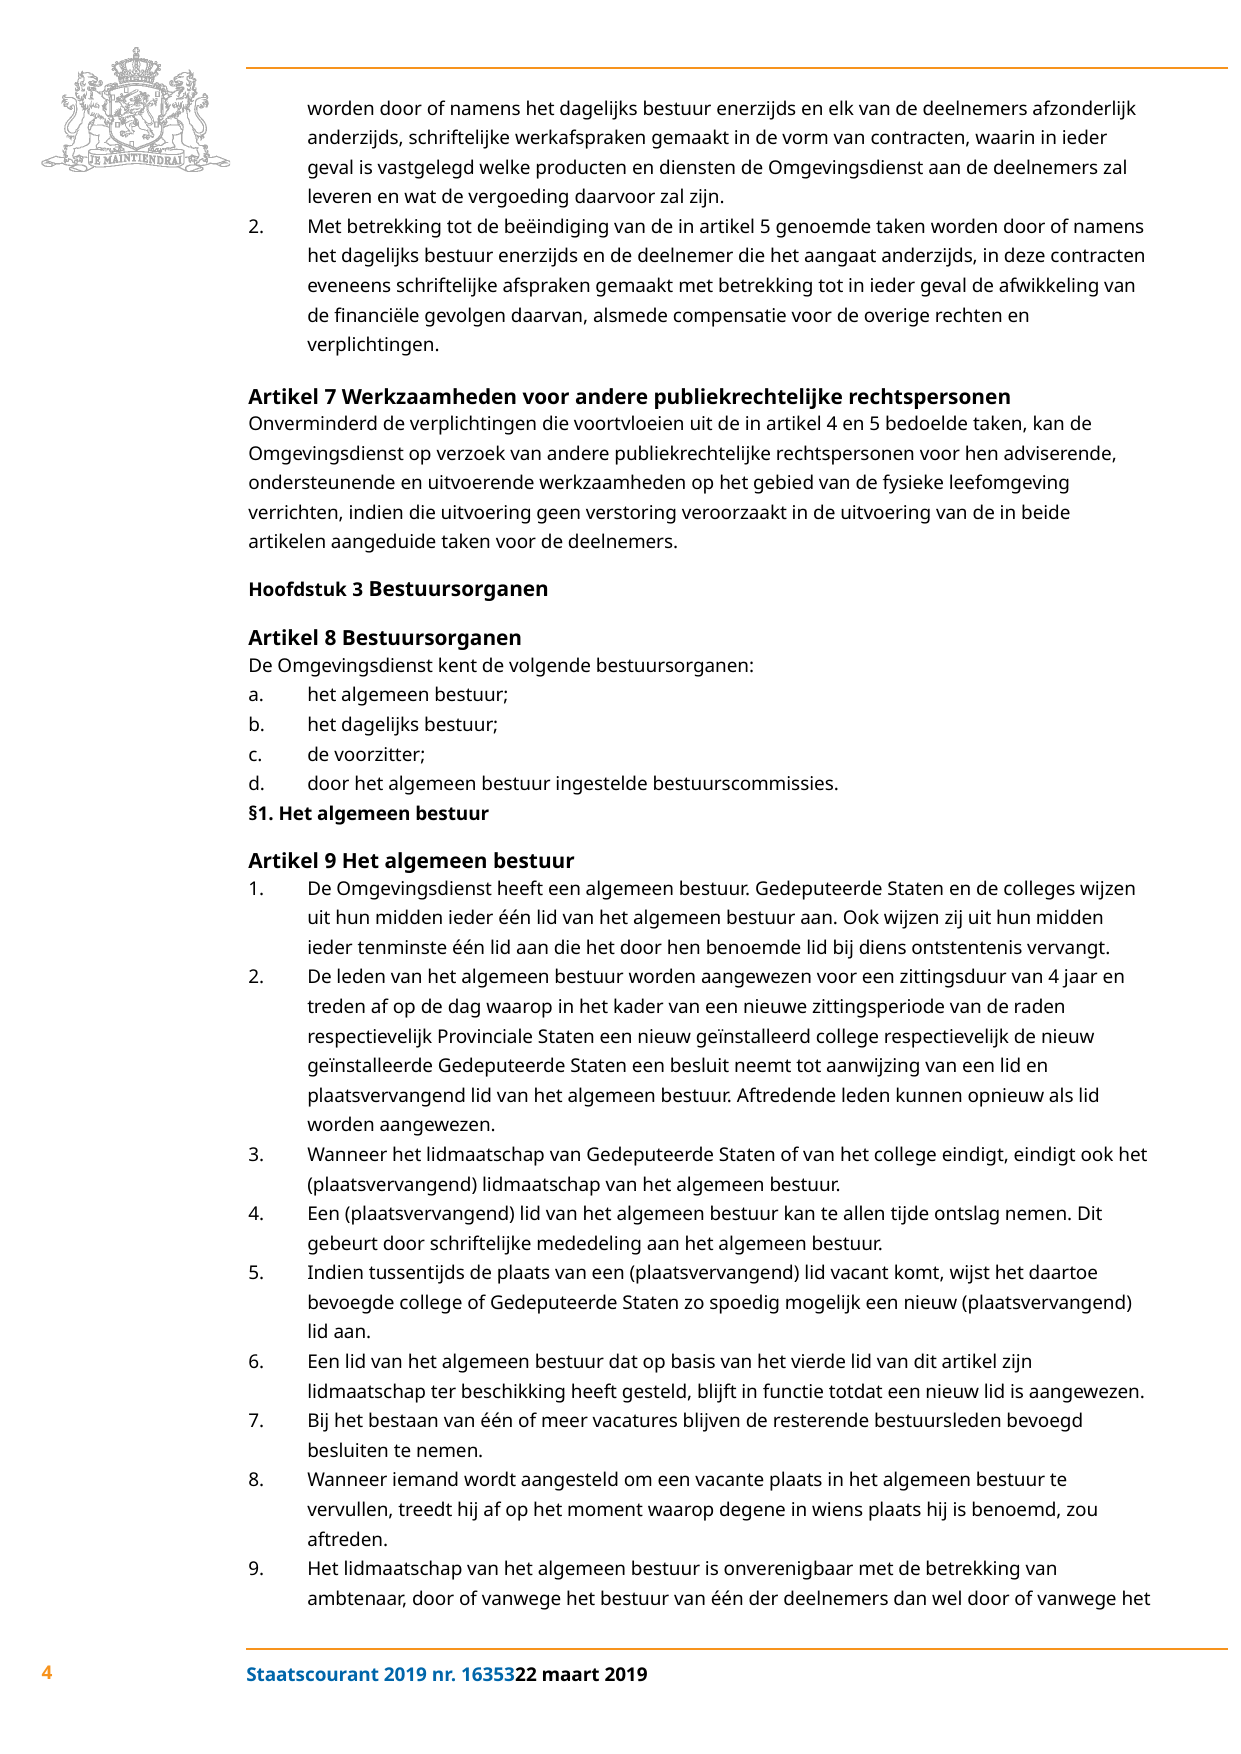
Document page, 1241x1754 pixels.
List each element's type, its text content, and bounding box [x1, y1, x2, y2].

text Onverminderd de verplichtingen die voortvloeien uit de in artikel 4 en 5 bedoelde taken, kan de Omgevingsdienst op verzoek van andere publiekrechtelijke rechtspersonen voor hen adviserende, ondersteunende en uitvoerende werkzaamheden op het gebied van de fysieke leefomgeving [248, 410, 1152, 495]
list de voorzitter; [248, 741, 1152, 766]
text Artikel 8 Bestuursorganen [248, 623, 1152, 652]
list De Omgevingsdienst heeft een algemeen bestuur. Gedeputeerde Staten en de colleges wijzen uit hun midden ieder één lid van het algemeen bestuur aan. Ook wijzen zij uit hun midden ieder tenminste één lid aan die het door hen benoemde lid bij diens ontstentenis vervangt. [248, 875, 1152, 960]
list Een lid van het algemeen bestuur dat op basis van het vierde lid van dit artikel zijn lidmaatschap ter beschikking heeft gesteld, blijft in functie totdat een nieuw lid is aangewezen. [248, 1348, 1152, 1403]
list Indien tussentijds de plaats van een (plaatsvervangend) lid vacant komt, wijst het daartoe bevoegde college of Gedeputeerde Staten zo spoedig mogelijk een nieuw (plaatsvervangend) lid aan. [248, 1259, 1152, 1344]
list worden door of namens het dagelijks bestuur enerzijds en elk van de deelnemers afzonderlijk anderzijds, schriftelijke werkafspraken gemaakt in de vorm van contracten, waarin in ieder geval is vastgelegd welke producten en diensten de Omgevingsdienst aan de deelnemers zal leveren en wat de vergoeding daarvoor zal zijn. [248, 95, 1152, 209]
list Wanneer het lidmaatschap van Gedeputeerde Staten of van het college eindigt, eindigt ook het (plaatsvervangend) lidmaatschap van het algemeen bestuur. [248, 1141, 1152, 1196]
list Het lidmaatschap van het algemeen bestuur is onverenigbaar met de betrekking van ambtenaar, door of vanwege het bestuur van één der deelnemers dan wel door of vanwege het [248, 1555, 1152, 1611]
list het algemeen bestuur; [248, 682, 1152, 707]
text verrichten, indien die uitvoering geen verstoring veroorzaakt in de uitvoering van de in beide artikelen aangeduide taken voor de deelnemers. [248, 499, 1152, 554]
list Met betrekking tot de beëindiging van de in artikel 5 genoemde taken worden door of namens het dagelijks bestuur enerzijds en de deelnemer die het aangaat anderzijds, in deze contracten eveneens schriftelijke afspraken gemaakt met betrekking tot in ieder geval de afwikkeling van de financiële gevolgen daarvan, alsmede compensatie voor de overige rechten en verplichtingen. [248, 213, 1152, 357]
text Artikel 9 Het algemeen bestuur [248, 846, 1152, 875]
picture [41, 47, 231, 172]
text §1. Het algemeen bestuur [248, 800, 1152, 826]
list De leden van het algemeen bestuur worden aangewezen voor een zittingsduur van 4 jaar en treden af op de dag waarop in het kader van een nieuwe zittingsperiode van de raden respectievelijk Provinciale Staten een nieuw geïnstalleerd college respectievelijk de nieuw geïnstalleerde Gedeputeerde Staten een besluit neemt tot aanwijzing van een lid en plaatsvervangend lid van het algemeen bestuur. Aftredende leden kunnen opnieuw als lid worden aangewezen. [248, 964, 1152, 1137]
text Artikel 7 Werkzaamheden voor andere publiekrechtelijke rechtspersonen [248, 382, 1152, 410]
text De Omgevingsdienst kent de volgende bestuursorganen: [248, 652, 1152, 678]
list Een (plaatsvervangend) lid van het algemeen bestuur kan te allen tijde ontslag nemen. Dit gebeurt door schriftelijke mededeling aan het algemeen bestuur. [248, 1200, 1152, 1256]
list door het algemeen bestuur ingestelde bestuurscommissies. [248, 770, 1152, 796]
text Hoofdstuk 3 Bestuursorganen [248, 574, 1152, 603]
list het dagelijks bestuur; [248, 711, 1152, 737]
list Wanneer iemand wordt aangesteld om een vacante plaats in het algemeen bestuur te vervullen, treedt hij af op het moment waarop degene in wiens plaats hij is benoemd, zou aftreden. [248, 1467, 1152, 1551]
list Bij het bestaan van één of meer vacatures blijven de resterende bestuursleden bevoegd besluiten te nemen. [248, 1407, 1152, 1463]
